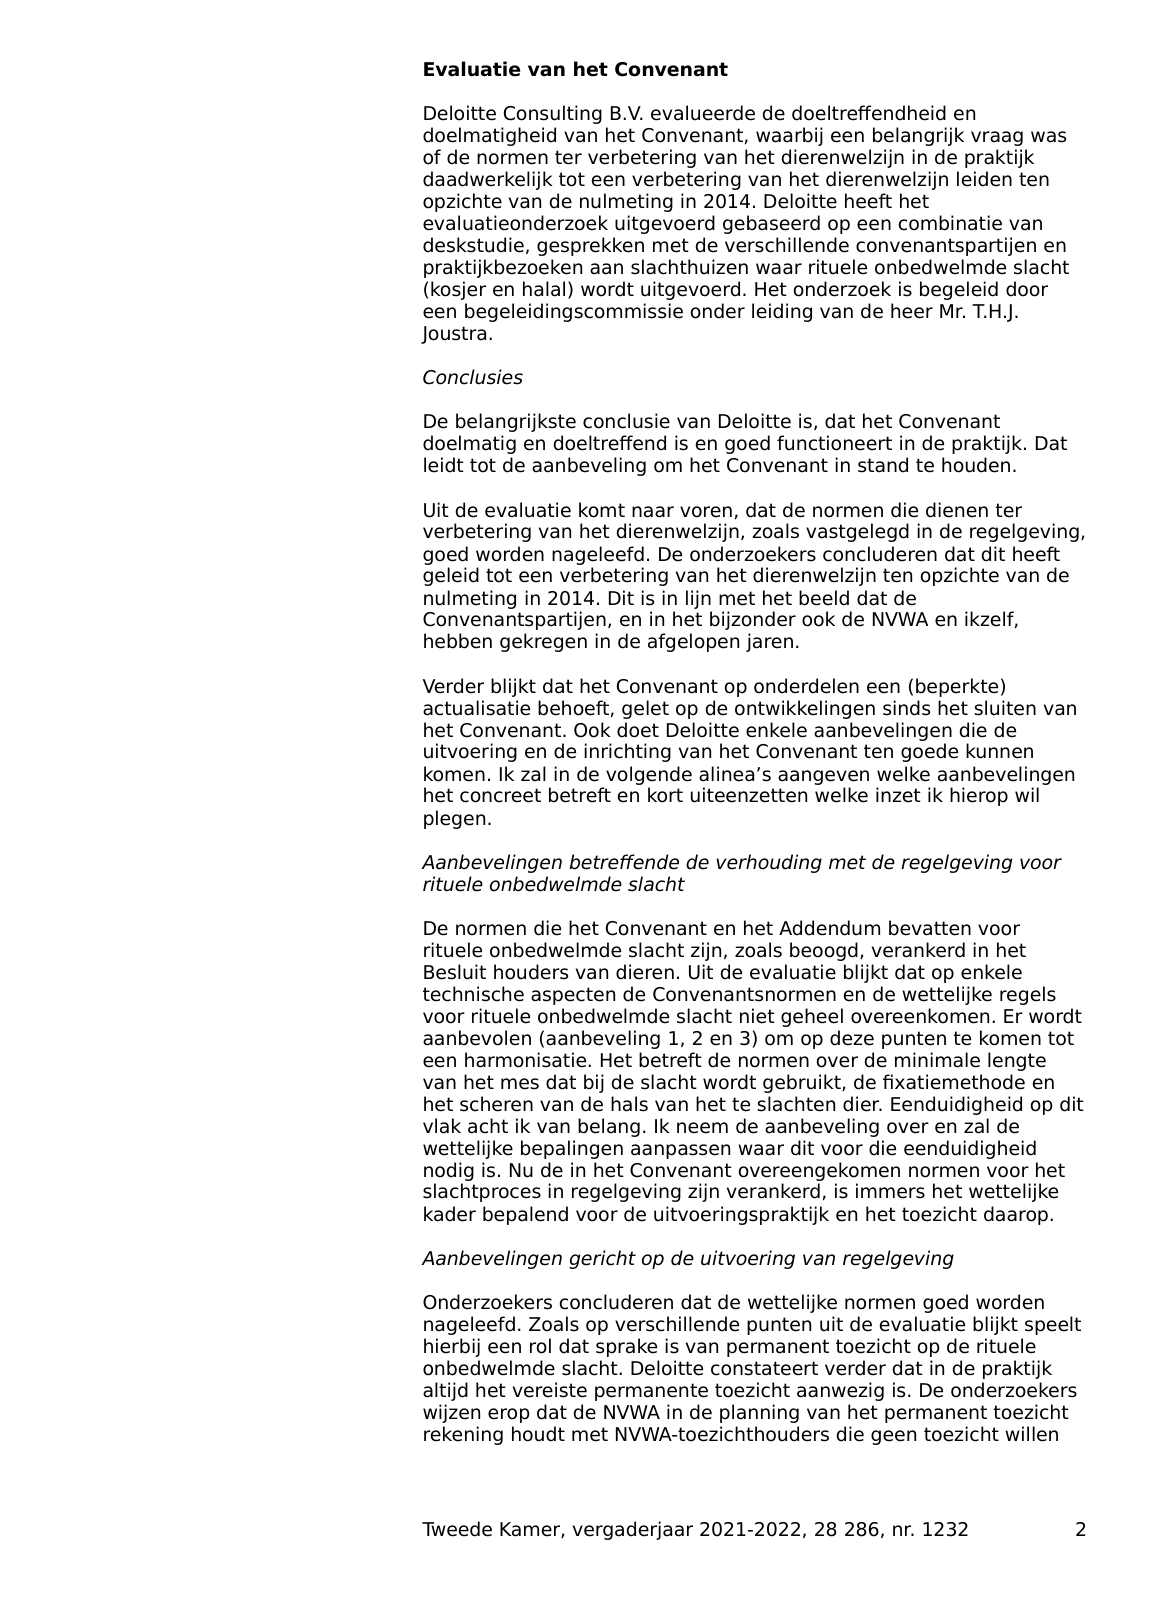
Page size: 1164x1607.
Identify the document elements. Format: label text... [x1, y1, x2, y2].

subtitle Aanbevelingen gericht op de uitvoering van regelgeving [422, 1248, 1087, 1269]
subtitle Conclusies [422, 367, 1087, 389]
text Verder blijkt dat het Convenant op onderdelen een (beperkte) actualisatie behoeft, gelet op de ontwikkelingen sinds het sluiten van het Convenant. Ook doet Deloitte enkele aanbevelingen die de uitvoering en de inrichting van het Convenant ten goede kunnen komen. Ik zal in de volgende alinea’s aangeven welke aanbevelingen het concreet betreft en kort uiteenzetten welke inzet ik hierop wil plegen. [422, 676, 1087, 829]
subtitle Aanbevelingen betreffende de verhouding met de regelgeving voor rituele onbedwelmde slacht [422, 852, 1087, 896]
subtitle Evaluatie van het Convenant [422, 59, 1087, 81]
text De belangrijkste conclusie van Deloitte is, dat het Convenant doelmatig en doeltreffend is en goed functioneert in de praktijk. Dat leidt tot de aanbeveling om het Convenant in stand te houden. [422, 411, 1087, 477]
text Deloitte Consulting B.V. evalueerde de doeltreffendheid en doelmatigheid van het Convenant, waarbij een belangrijk vraag was of de normen ter verbetering van het dierenwelzijn in de praktijk daadwerkelijk tot een verbetering van het dierenwelzijn leiden ten opzichte van de nulmeting in 2014. Deloitte heeft het evaluatieonderzoek uitgevoerd gebaseerd op een combinatie van deskstudie, gesprekken met de verschillende convenantspartijen en praktijkbezoeken aan slachthuizen waar rituele onbedwelmde slacht (kosjer en halal) wordt uitgevoerd. Het onderzoek is begeleid door een begeleidingscommissie onder leiding van de heer Mr. T.H.J. Joustra. [422, 103, 1087, 345]
text Onderzoekers concluderen dat de wettelijke normen goed worden nageleefd. Zoals op verschillende punten uit de evaluatie blijkt speelt hierbij een rol dat sprake is van permanent toezicht op de rituele onbedwelmde slacht. Deloitte constateert verder dat in de praktijk altijd het vereiste permanente toezicht aanwezig is. De onderzoekers wijzen erop dat de NVWA in de planning van het permanent toezicht rekening houdt met NVWA-toezichthouders die geen toezicht willen [422, 1292, 1087, 1446]
text De normen die het Convenant en het Addendum bevatten voor rituele onbedwelmde slacht zijn, zoals beoogd, verankerd in het Besluit houders van dieren. Uit de evaluatie blijkt dat op enkele technische aspecten de Convenantsnormen en de wettelijke regels voor rituele onbedwelmde slacht niet geheel overeenkomen. Er wordt aanbevolen (aanbeveling 1, 2 en 3) om op deze punten te komen tot een harmonisatie. Het betreft de normen over de minimale lengte van het mes dat bij de slacht wordt gebruikt, de fixatiemethode en het scheren van de hals van het te slachten dier. Eenduidigheid op dit vlak acht ik van belang. Ik neem de aanbeveling over en zal de wettelijke bepalingen aanpassen waar dit voor die eenduidigheid nodig is. Nu de in het Convenant overeengekomen normen voor het slachtproces in regelgeving zijn verankerd, is immers het wettelijke kader bepalend voor de uitvoeringspraktijk en het toezicht daarop. [422, 918, 1087, 1225]
text Uit de evaluatie komt naar voren, dat de normen die dienen ter verbetering van het dierenwelzijn, zoals vastgelegd in de regelgeving, goed worden nageleefd. De onderzoekers concluderen dat dit heeft geleid tot een verbetering van het dierenwelzijn ten opzichte van de nulmeting in 2014. Dit is in lijn met het beeld dat de Convenantspartijen, en in het bijzonder ook de NVWA en ikzelf, hebben gekregen in de afgelopen jaren. [422, 499, 1087, 653]
